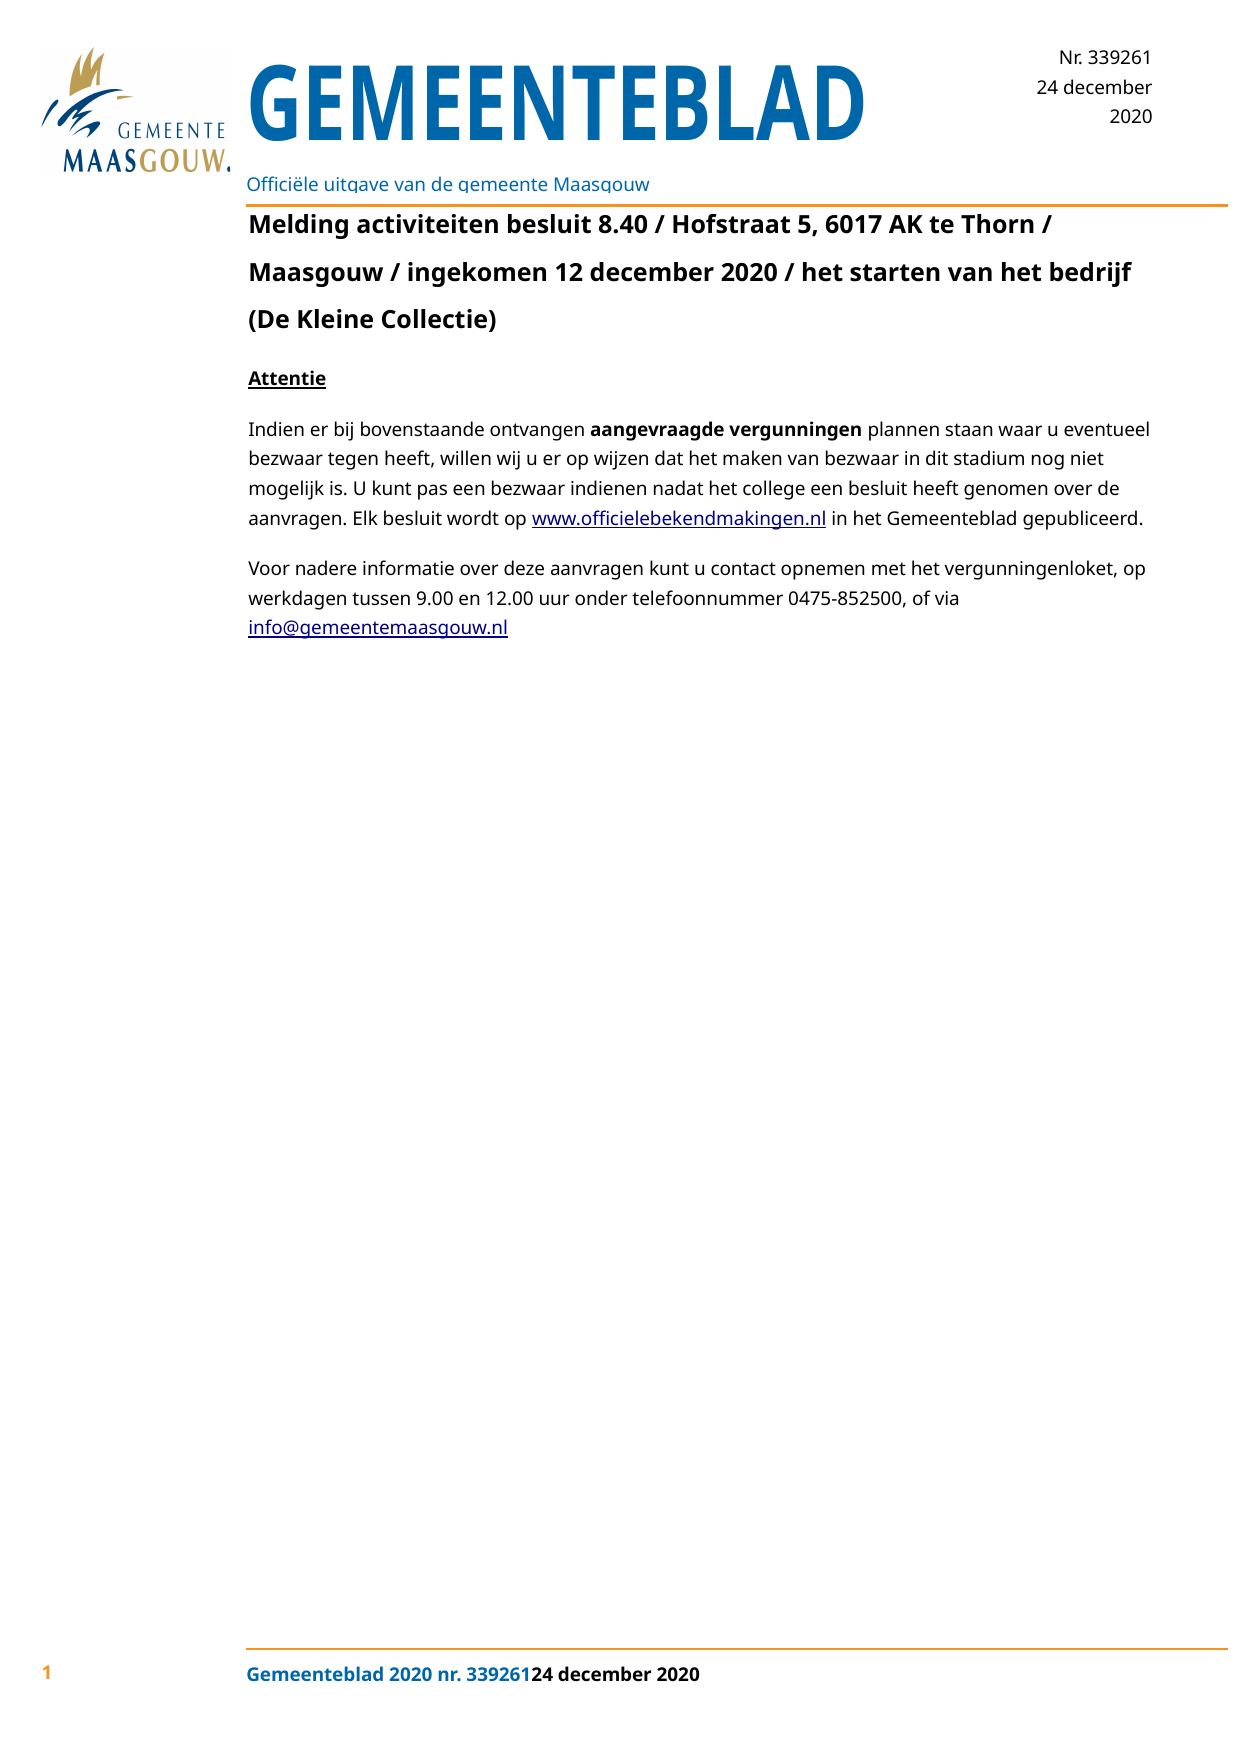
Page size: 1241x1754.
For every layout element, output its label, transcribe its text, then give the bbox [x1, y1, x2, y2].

text Attentie [248, 366, 1152, 391]
text Indien er bij bovenstaande ontvangen aangevraagde vergunningen plannen staan waar u eventueel bezwaar tegen heeft, willen wij u er op wijzen dat het maken van bezwaar in dit stadium nog niet mogelijk is. U kunt pas een bezwaar indienen nadat het college een besluit heeft genomen over de aanvragen. Elk besluit wordt op www.officielebekendmakingen.nl in het Gemeenteblad gepubliceerd. [248, 416, 1152, 530]
picture [41, 47, 231, 172]
text Voor nadere informatie over deze aanvragen kunt u contact opnemen met het vergunningenloket, op werkdagen tussen 9.00 en 12.00 uur onder telefoonnummer 0475-852500, of via info@gemeentemaasgouw.nl [248, 555, 1152, 640]
text Melding activiteiten besluit 8.40 / Hofstraat 5, 6017 AK te Thorn / Maasgouw / ingekomen 12 december 2020 / het starten van het bedrijf (De Kleine Collectie) [248, 207, 1152, 336]
